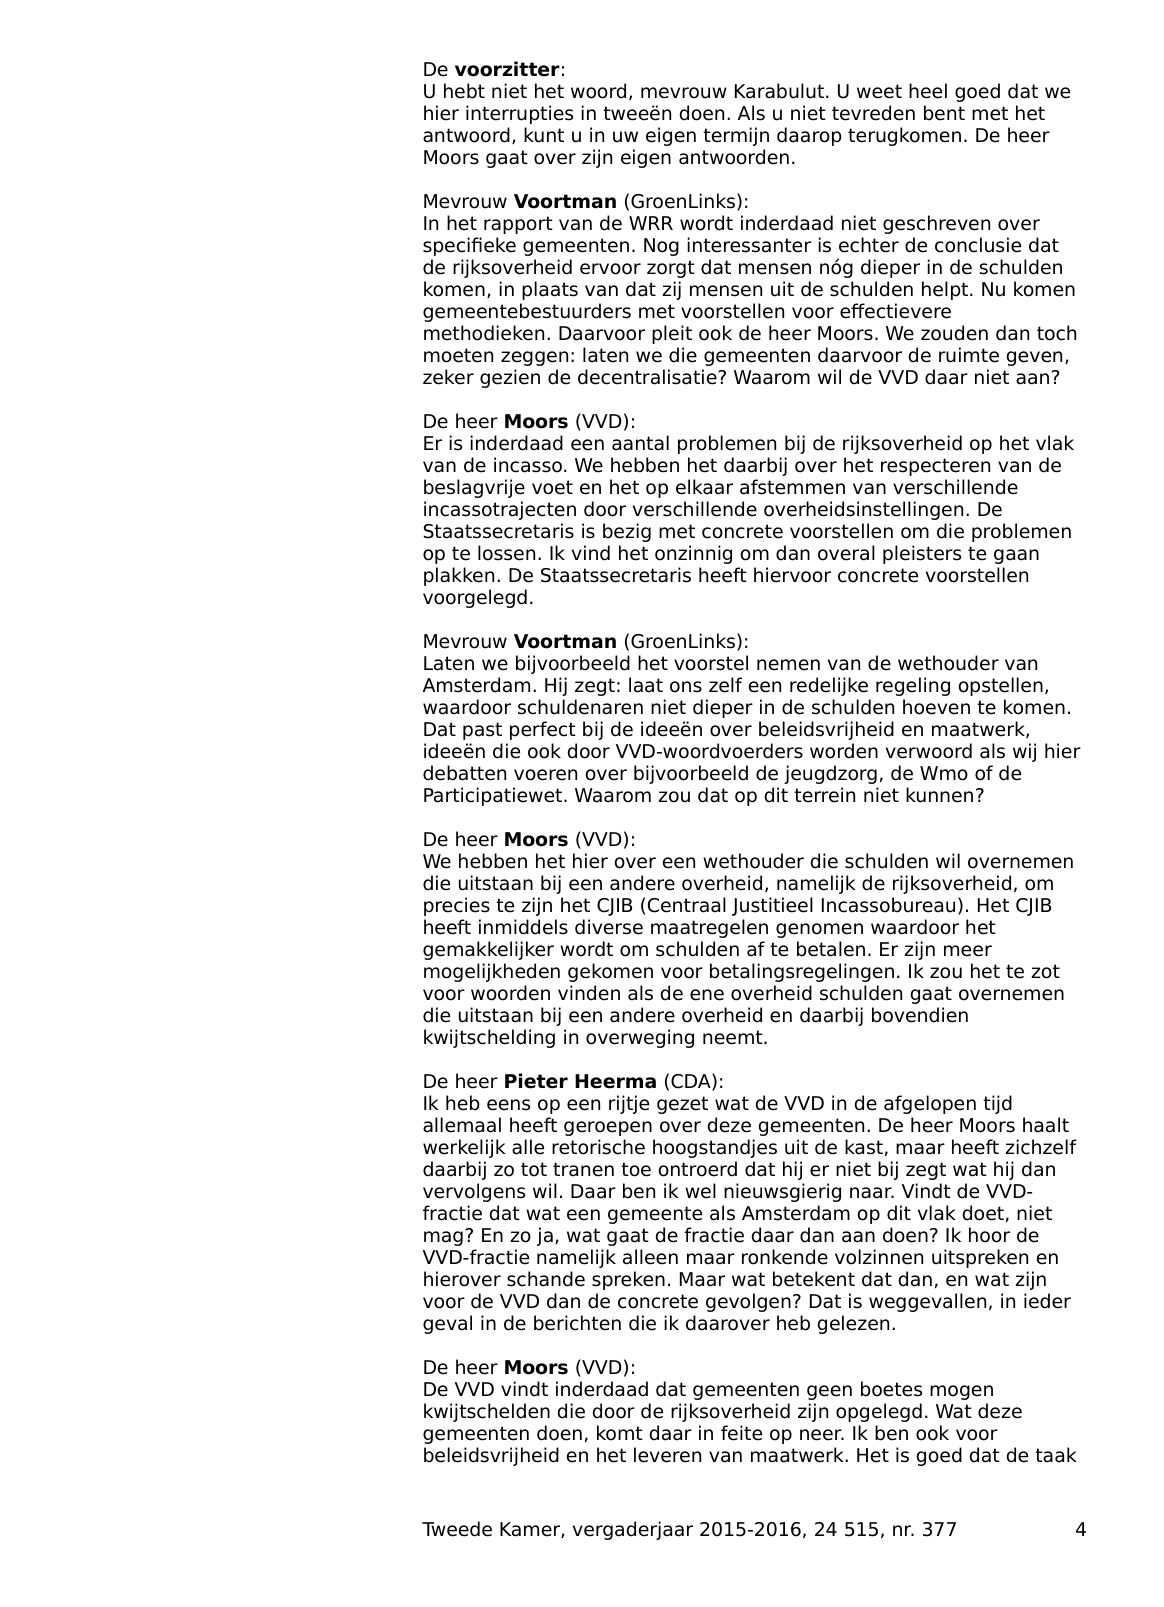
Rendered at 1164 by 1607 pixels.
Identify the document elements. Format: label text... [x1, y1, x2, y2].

text De heer Moors (VVD): [422, 1357, 1087, 1379]
text De voorzitter: [422, 59, 1087, 81]
text De heer Moors (VVD): [422, 829, 1087, 851]
text Laten we bijvoorbeeld het voorstel nemen van de wethouder van Amsterdam. Hij zegt: laat ons zelf een redelijke regeling opstellen, waardoor schuldenaren niet dieper in de schulden hoeven te komen. Dat past perfect bij de ideeën over beleidsvrijheid en maatwerk, ideeën die ook door VVD-woordvoerders worden verwoord als wij hier debatten voeren over bijvoorbeeld de jeugdzorg, de Wmo of de Participatiewet. Waarom zou dat op dit terrein niet kunnen? [422, 653, 1087, 807]
text In het rapport van de WRR wordt inderdaad niet geschreven over specifieke gemeenten. Nog interessanter is echter de conclusie dat de rijksoverheid ervoor zorgt dat mensen nóg dieper in de schulden komen, in plaats van dat zij mensen uit de schulden helpt. Nu komen gemeentebestuurders met voorstellen voor effectievere methodieken. Daarvoor pleit ook de heer Moors. We zouden dan toch moeten zeggen: laten we die gemeenten daarvoor de ruimte geven, zeker gezien de decentralisatie? Waarom wil de VVD daar niet aan? [422, 213, 1087, 389]
text Er is inderdaad een aantal problemen bij de rijksoverheid op het vlak van de incasso. We hebben het daarbij over het respecteren van de beslagvrije voet en het op elkaar afstemmen van verschillende incassotrajecten door verschillende overheidsinstellingen. De Staatssecretaris is bezig met concrete voorstellen om die problemen op te lossen. Ik vind het onzinnig om dan overal pleisters te gaan plakken. De Staatssecretaris heeft hiervoor concrete voorstellen voorgelegd. [422, 433, 1087, 609]
text De heer Pieter Heerma (CDA): [422, 1071, 1087, 1093]
text Ik heb eens op een rijtje gezet wat de VVD in de afgelopen tijd allemaal heeft geroepen over deze gemeenten. De heer Moors haalt werkelijk alle retorische hoogstandjes uit de kast, maar heeft zichzelf daarbij zo tot tranen toe ontroerd dat hij er niet bij zegt wat hij dan vervolgens wil. Daar ben ik wel nieuwsgierig naar. Vindt de VVD-fractie dat wat een gemeente als Amsterdam op dit vlak doet, niet mag? En zo ja, wat gaat de fractie daar dan aan doen? Ik hoor de VVD-fractie namelijk alleen maar ronkende volzinnen uitspreken en hierover schande spreken. Maar wat betekent dat dan, en wat zijn voor de VVD dan de concrete gevolgen? Dat is weggevallen, in ieder geval in de berichten die ik daarover heb gelezen. [422, 1093, 1087, 1335]
text U hebt niet het woord, mevrouw Karabulut. U weet heel goed dat we hier interrupties in tweeën doen. Als u niet tevreden bent met het antwoord, kunt u in uw eigen termijn daarop terugkomen. De heer Moors gaat over zijn eigen antwoorden. [422, 81, 1087, 169]
text De VVD vindt inderdaad dat gemeenten geen boetes mogen kwijtschelden die door de rijksoverheid zijn opgelegd. Wat deze gemeenten doen, komt daar in feite op neer. Ik ben ook voor beleidsvrijheid en het leveren van maatwerk. Het is goed dat de taak [422, 1379, 1087, 1467]
text Mevrouw Voortman (GroenLinks): [422, 631, 1087, 653]
text Mevrouw Voortman (GroenLinks): [422, 191, 1087, 213]
text De heer Moors (VVD): [422, 411, 1087, 433]
text We hebben het hier over een wethouder die schulden wil overnemen die uitstaan bij een andere overheid, namelijk de rijksoverheid, om precies te zijn het CJIB (Centraal Justitieel Incassobureau). Het CJIB heeft inmiddels diverse maatregelen genomen waardoor het gemakkelijker wordt om schulden af te betalen. Er zijn meer mogelijkheden gekomen voor betalingsregelingen. Ik zou het te zot voor woorden vinden als de ene overheid schulden gaat overnemen die uitstaan bij een andere overheid en daarbij bovendien kwijtschelding in overweging neemt. [422, 851, 1087, 1049]
